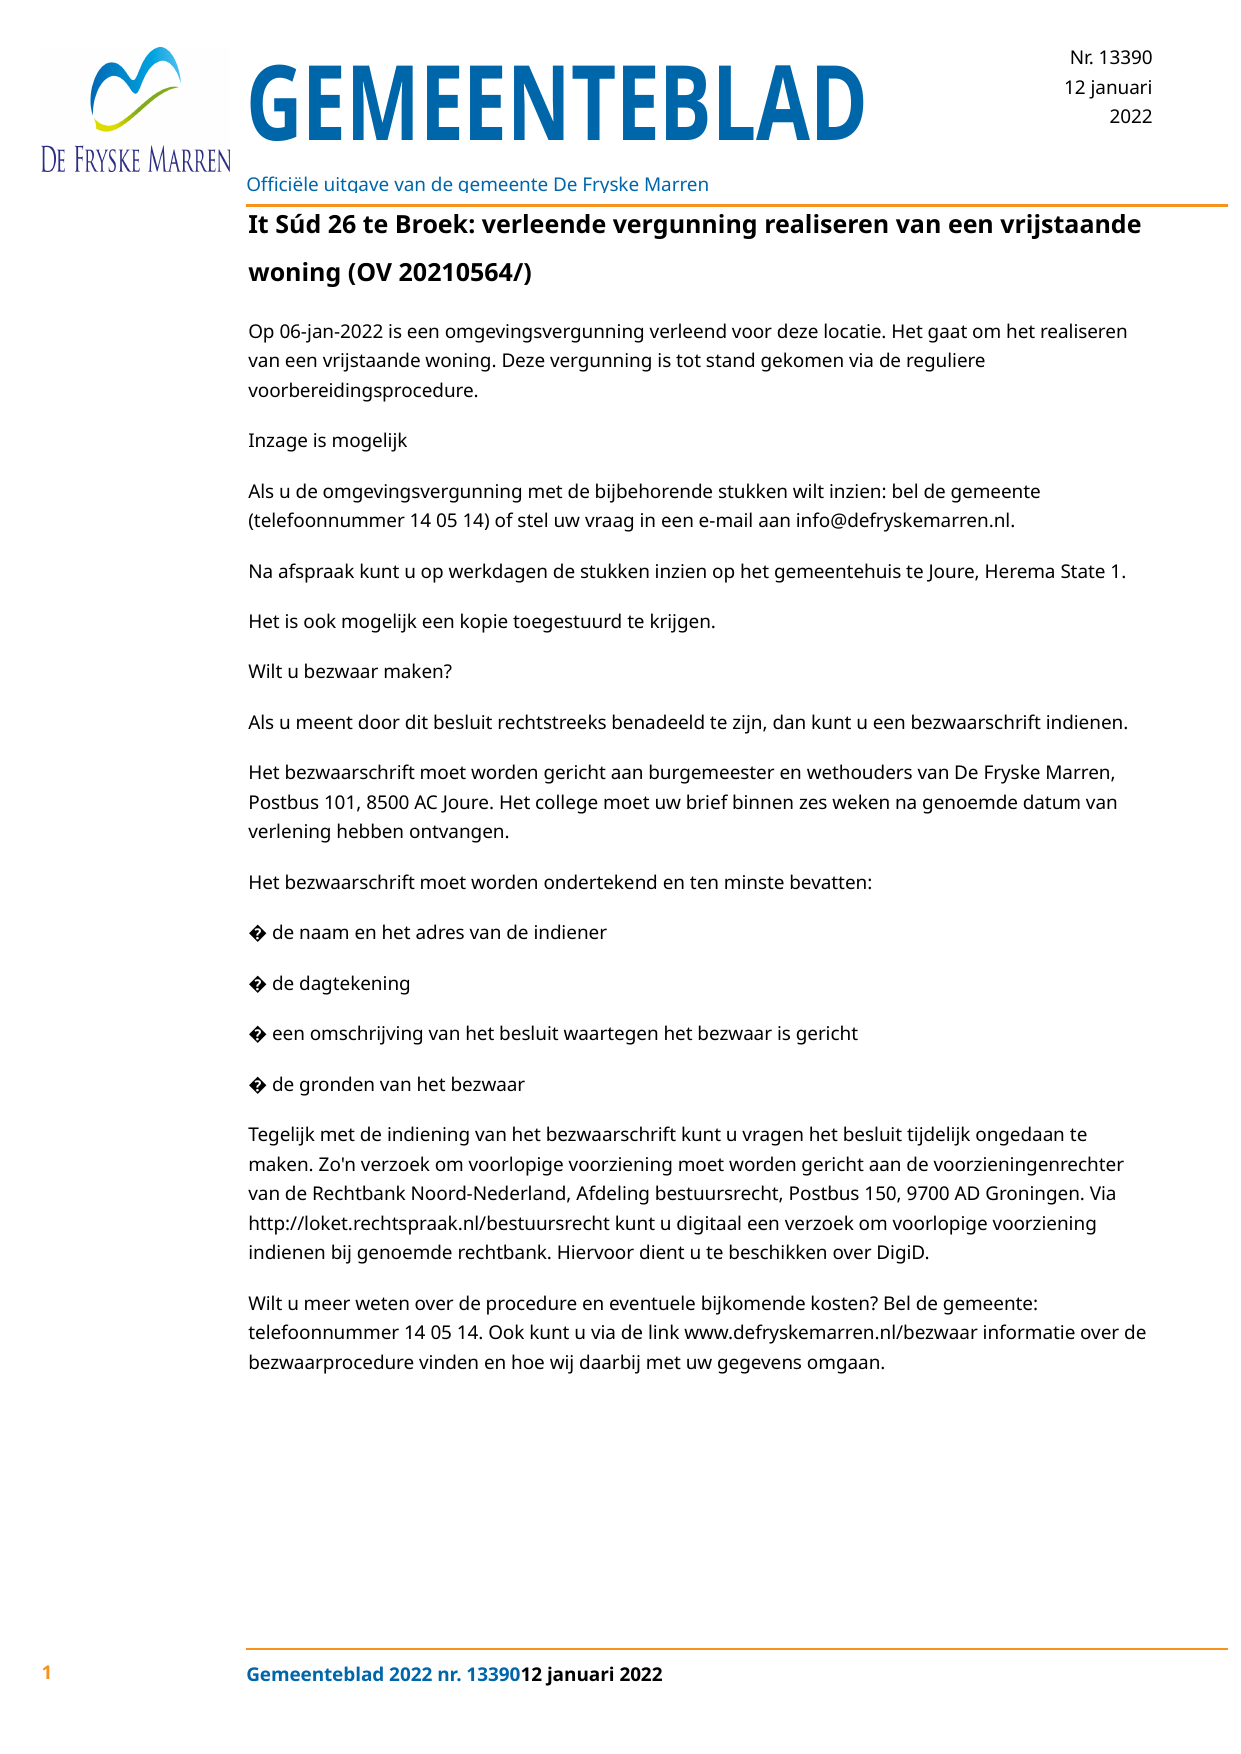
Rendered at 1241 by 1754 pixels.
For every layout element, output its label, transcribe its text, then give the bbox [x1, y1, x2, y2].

picture [41, 47, 231, 172]
text Op 06-jan-2022 is een omgevingsvergunning verleend voor deze locatie. Het gaat om het realiseren van een vrijstaande woning. Deze vergunning is tot stand gekomen via de reguliere voorbereidingsprocedure. [248, 318, 1152, 403]
text Het is ook mogelijk een kopie toegestuurd te krijgen. [248, 608, 1152, 634]
text Het bezwaarschrift moet worden gericht aan burgemeester en wethouders van De Fryske Marren, Postbus 101, 8500 AC Joure. Het college moet uw brief binnen zes weken na genoemde datum van verlening hebben ontvangen. [248, 759, 1152, 844]
text � de dagtekening [248, 970, 1152, 996]
text � een omschrijving van het besluit waartegen het bezwaar is gericht [248, 1020, 1152, 1046]
text Tegelijk met de indiening van het bezwaarschrift kunt u vragen het besluit tijdelijk ongedaan te maken. Zo'n verzoek om voorlopige voorziening moet worden gericht aan de voorzieningenrechter van de Rechtbank Noord-Nederland, Afdeling bestuursrecht, Postbus 150, 9700 AD Groningen. Via http://loket.rechtspraak.nl/bestuursrecht kunt u digitaal een verzoek om voorlopige voorziening indienen bij genoemde rechtbank. Hiervoor dient u te beschikken over DigiD. [248, 1121, 1152, 1265]
text Inzage is mogelijk [248, 427, 1152, 453]
text Wilt u meer weten over de procedure en eventuele bijkomende kosten? Bel de gemeente: telefoonnummer 14 05 14. Ook kunt u via de link www.defryskemarren.nl/bezwaar informatie over de bezwaarprocedure vinden en hoe wij daarbij met uw gegevens omgaan. [248, 1290, 1152, 1375]
text Wilt u bezwaar maken? [248, 659, 1152, 684]
text Als u de omgevingsvergunning met de bijbehorende stukken wilt inzien: bel de gemeente (telefoonnummer 14 05 14) of stel uw vraag in een e-mail aan info@defryskemarren.nl. [248, 478, 1152, 533]
text � de naam en het adres van de indiener [248, 919, 1152, 945]
text Na afspraak kunt u op werkdagen de stukken inzien op het gemeentehuis te Joure, Herema State 1. [248, 558, 1152, 584]
text It Súd 26 te Broek: verleende vergunning realiseren van een vrijstaande woning (OV 20210564/) [248, 207, 1152, 288]
text Het bezwaarschrift moet worden ondertekend en ten minste bevatten: [248, 869, 1152, 895]
text � de gronden van het bezwaar [248, 1071, 1152, 1097]
text Als u meent door dit besluit rechtstreeks benadeeld te zijn, dan kunt u een bezwaarschrift indienen. [248, 709, 1152, 735]
